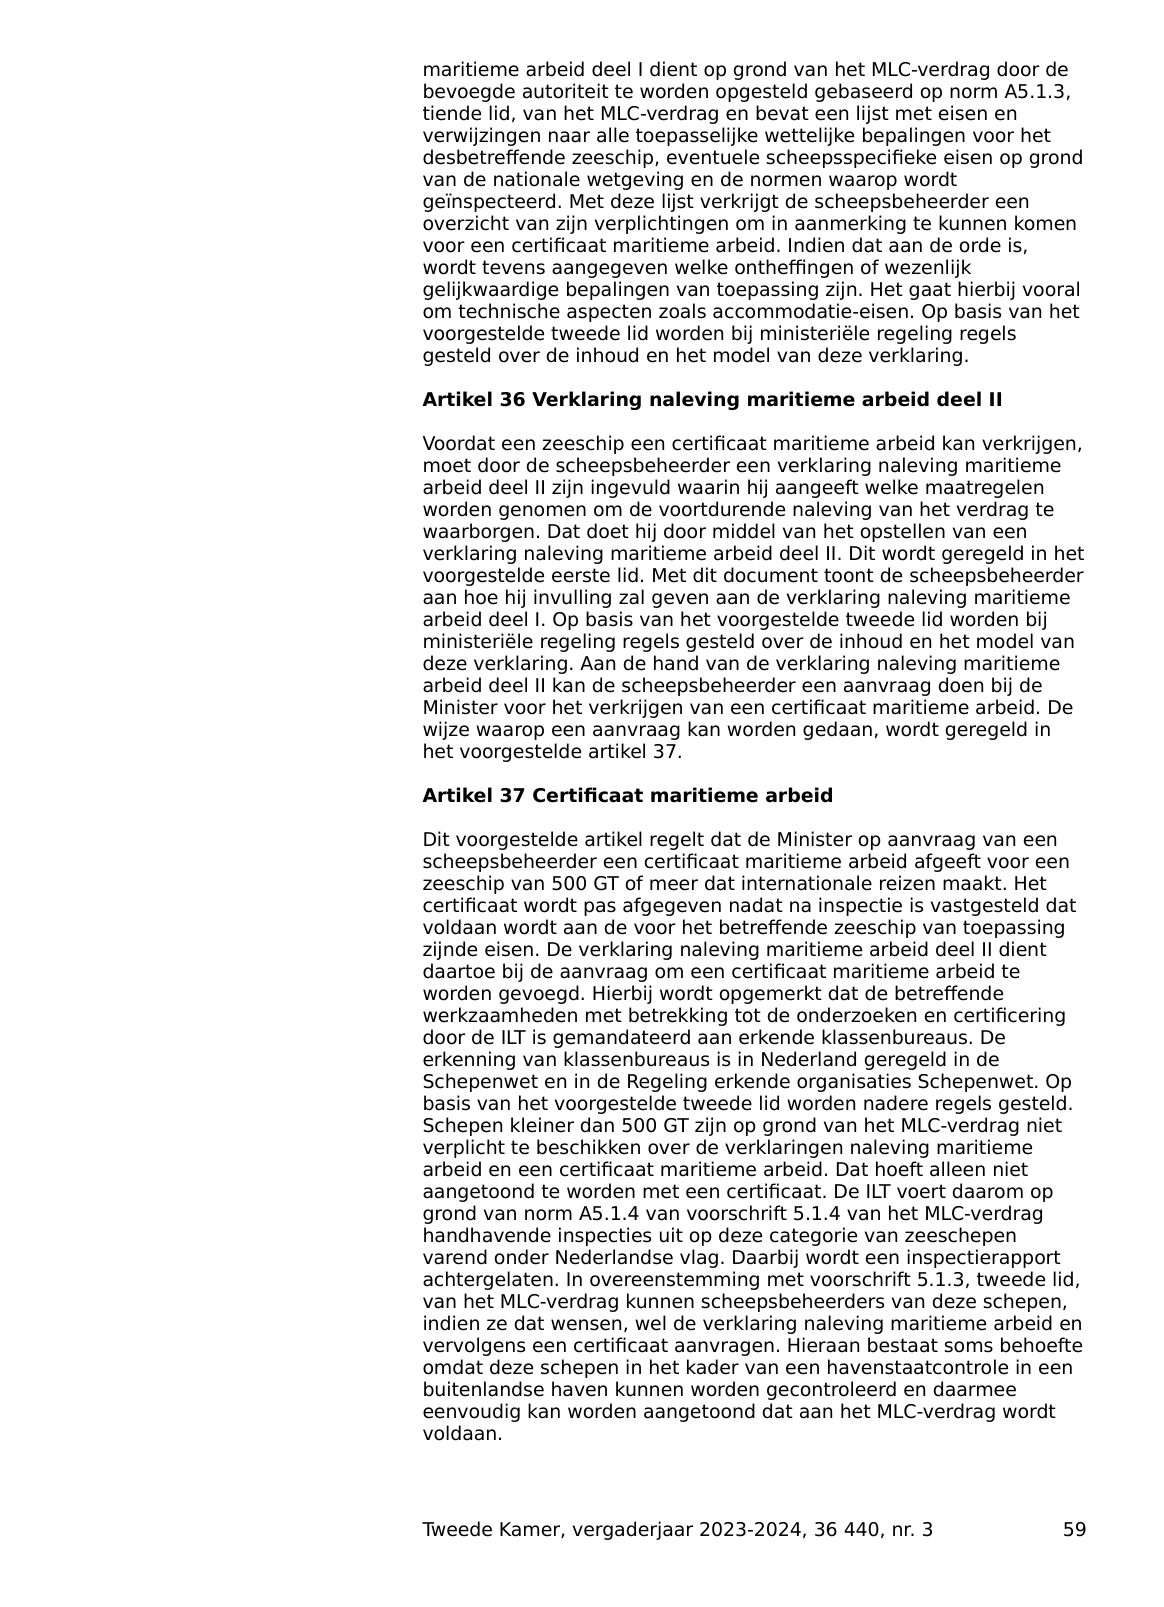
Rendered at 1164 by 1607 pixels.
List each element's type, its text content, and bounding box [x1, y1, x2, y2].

text maritieme arbeid deel I dient op grond van het MLC-verdrag door de bevoegde autoriteit te worden opgesteld gebaseerd op norm A5.1.3, tiende lid, van het MLC-verdrag en bevat een lijst met eisen en verwijzingen naar alle toepasselijke wettelijke bepalingen voor het desbetreffende zeeschip, eventuele scheepsspecifieke eisen op grond van de nationale wetgeving en de normen waarop wordt geïnspecteerd. Met deze lijst verkrijgt de scheepsbeheerder een overzicht van zijn verplichtingen om in aanmerking te kunnen komen voor een certificaat maritieme arbeid. Indien dat aan de orde is, wordt tevens aangegeven welke ontheffingen of wezenlijk gelijkwaardige bepalingen van toepassing zijn. Het gaat hierbij vooral om technische aspecten zoals accommodatie-eisen. Op basis van het voorgestelde tweede lid worden bij ministeriële regeling regels gesteld over de inhoud en het model van deze verklaring. [422, 59, 1087, 367]
subtitle Artikel 36 Verklaring naleving maritieme arbeid deel II [422, 389, 1087, 411]
text Dit voorgestelde artikel regelt dat de Minister op aanvraag van een scheepsbeheerder een certificaat maritieme arbeid afgeeft voor een zeeschip van 500 GT of meer dat internationale reizen maakt. Het certificaat wordt pas afgegeven nadat na inspectie is vastgesteld dat voldaan wordt aan de voor het betreffende zeeschip van toepassing zijnde eisen. De verklaring naleving maritieme arbeid deel II dient daartoe bij de aanvraag om een certificaat maritieme arbeid te worden gevoegd. Hierbij wordt opgemerkt dat de betreffende werkzaamheden met betrekking tot de onderzoeken en certificering door de ILT is gemandateerd aan erkende klassenbureaus. De erkenning van klassenbureaus is in Nederland geregeld in de Schepenwet en in de Regeling erkende organisaties Schepenwet. Op basis van het voorgestelde tweede lid worden nadere regels gesteld. Schepen kleiner dan 500 GT zijn op grond van het MLC-verdrag niet verplicht te beschikken over de verklaringen naleving maritieme arbeid en een certificaat maritieme arbeid. Dat hoeft alleen niet aangetoond te worden met een certificaat. De ILT voert daarom op grond van norm A5.1.4 van voorschrift 5.1.4 van het MLC-verdrag handhavende inspecties uit op deze categorie van zeeschepen varend onder Nederlandse vlag. Daarbij wordt een inspectierapport achtergelaten. In overeenstemming met voorschrift 5.1.3, tweede lid, van het MLC-verdrag kunnen scheepsbeheerders van deze schepen, indien ze dat wensen, wel de verklaring naleving maritieme arbeid en vervolgens een certificaat aanvragen. Hieraan bestaat soms behoefte omdat deze schepen in het kader van een havenstaatcontrole in een buitenlandse haven kunnen worden gecontroleerd en daarmee eenvoudig kan worden aangetoond dat aan het MLC-verdrag wordt voldaan. [422, 829, 1087, 1444]
subtitle Artikel 37 Certificaat maritieme arbeid [422, 785, 1087, 807]
text Voordat een zeeschip een certificaat maritieme arbeid kan verkrijgen, moet door de scheepsbeheerder een verklaring naleving maritieme arbeid deel II zijn ingevuld waarin hij aangeeft welke maatregelen worden genomen om de voortdurende naleving van het verdrag te waarborgen. Dat doet hij door middel van het opstellen van een verklaring naleving maritieme arbeid deel II. Dit wordt geregeld in het voorgestelde eerste lid. Met dit document toont de scheepsbeheerder aan hoe hij invulling zal geven aan de verklaring naleving maritieme arbeid deel I. Op basis van het voorgestelde tweede lid worden bij ministeriële regeling regels gesteld over de inhoud en het model van deze verklaring. Aan de hand van de verklaring naleving maritieme arbeid deel II kan de scheepsbeheerder een aanvraag doen bij de Minister voor het verkrijgen van een certificaat maritieme arbeid. De wijze waarop een aanvraag kan worden gedaan, wordt geregeld in het voorgestelde artikel 37. [422, 433, 1087, 763]
